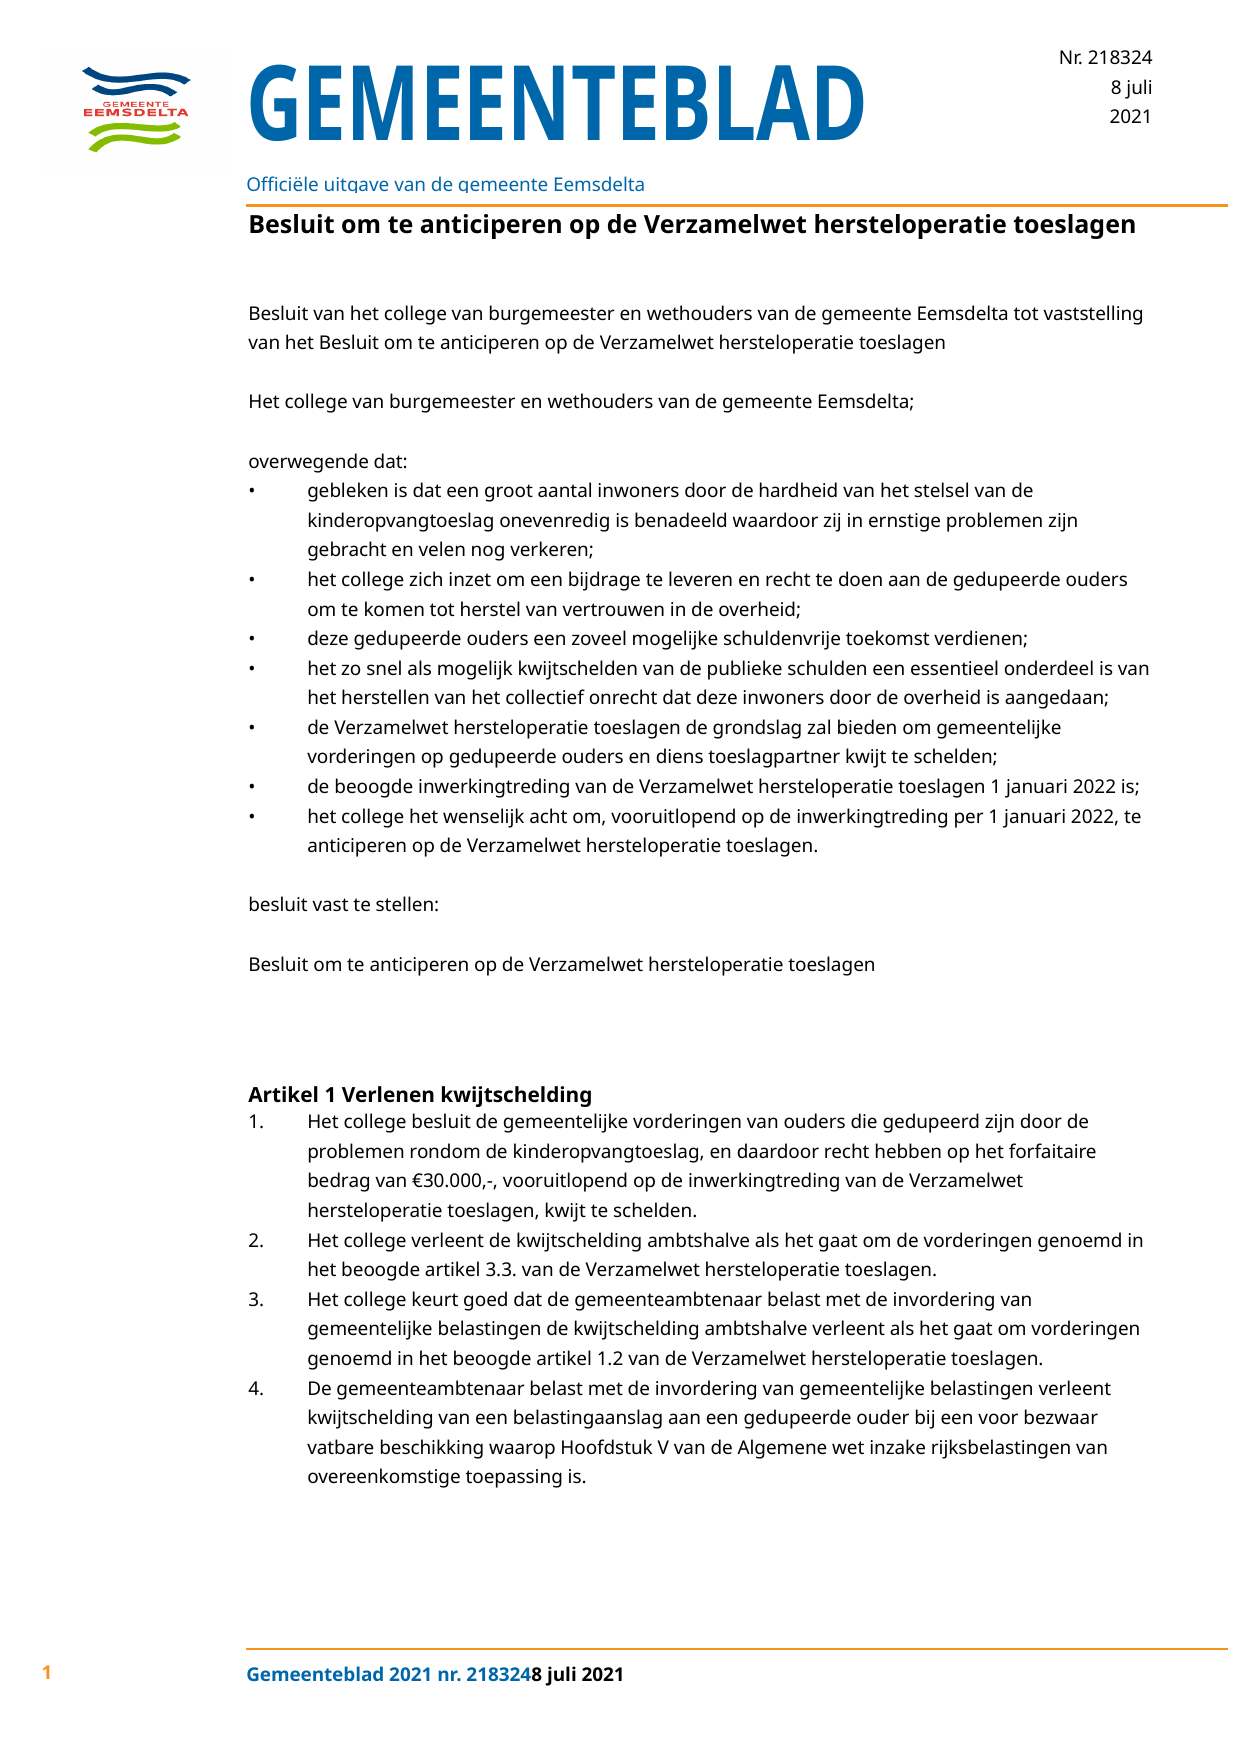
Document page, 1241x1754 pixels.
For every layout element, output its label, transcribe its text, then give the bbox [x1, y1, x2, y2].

list Het college keurt goed dat de gemeenteambtenaar belast met de invordering van gemeentelijke belastingen de kwijtschelding ambtshalve verleent als het gaat om vorderingen genoemd in het beoogde artikel 1.2 van de Verzamelwet hersteloperatie toeslagen. [248, 1286, 1152, 1371]
list gebleken is dat een groot aantal inwoners door de hardheid van het stelsel van de kinderopvangtoeslag onevenredig is benadeeld waardoor zij in ernstige problemen zijn gebracht en velen nog verkeren; [248, 477, 1152, 562]
picture [41, 47, 231, 172]
text Besluit om te anticiperen op de Verzamelwet hersteloperatie toeslagen [248, 951, 1152, 976]
text Het college van burgemeester en wethouders van de gemeente Eemsdelta; [248, 389, 1152, 414]
text overwegende dat: [248, 448, 1152, 473]
list de Verzamelwet hersteloperatie toeslagen de grondslag zal bieden om gemeentelijke vorderingen op gedupeerde ouders en diens toeslagpartner kwijt te schelden; [248, 714, 1152, 769]
list De gemeenteambtenaar belast met de invordering van gemeentelijke belastingen verleent kwijtschelding van een belastingaanslag aan een gedupeerde ouder bij een voor bezwaar vatbare beschikking waarop Hoofdstuk V van de Algemene wet inzake rijksbelastingen van overeenkomstige toepassing is. [248, 1375, 1152, 1489]
list het college zich inzet om een bijdrage te leveren en recht te doen aan de gedupeerde ouders om te komen tot herstel van vertrouwen in de overheid; [248, 566, 1152, 621]
list het zo snel als mogelijk kwijtschelden van de publieke schulden een essentieel onderdeel is van het herstellen van het collectief onrecht dat deze inwoners door de overheid is aangedaan; [248, 655, 1152, 710]
list de beoogde inwerkingtreding van de Verzamelwet hersteloperatie toeslagen 1 januari 2022 is; [248, 773, 1152, 799]
list Het college verleent de kwijtschelding ambtshalve als het gaat om de vorderingen genoemd in het beoogde artikel 3.3. van de Verzamelwet hersteloperatie toeslagen. [248, 1227, 1152, 1282]
text Besluit van het college van burgemeester en wethouders van de gemeente Eemsdelta tot vaststelling van het Besluit om te anticiperen op de Verzamelwet hersteloperatie toeslagen [248, 300, 1152, 355]
text Besluit om te anticiperen op de Verzamelwet hersteloperatie toeslagen [248, 207, 1152, 241]
list deze gedupeerde ouders een zoveel mogelijke schuldenvrije toekomst verdienen; [248, 625, 1152, 651]
list het college het wenselijk acht om, vooruitlopend op de inwerkingtreding per 1 januari 2022, te anticiperen op de Verzamelwet hersteloperatie toeslagen. [248, 803, 1152, 858]
text besluit vast te stellen: [248, 892, 1152, 917]
text Artikel 1 Verlenen kwijtschelding [248, 1080, 1152, 1108]
list Het college besluit de gemeentelijke vorderingen van ouders die gedupeerd zijn door de problemen rondom de kinderopvangtoeslag, en daardoor recht hebben op het forfaitaire bedrag van €30.000,-, vooruitlopend op de inwerkingtreding van de Verzamelwet hersteloperatie toeslagen, kwijt te schelden. [248, 1108, 1152, 1223]
